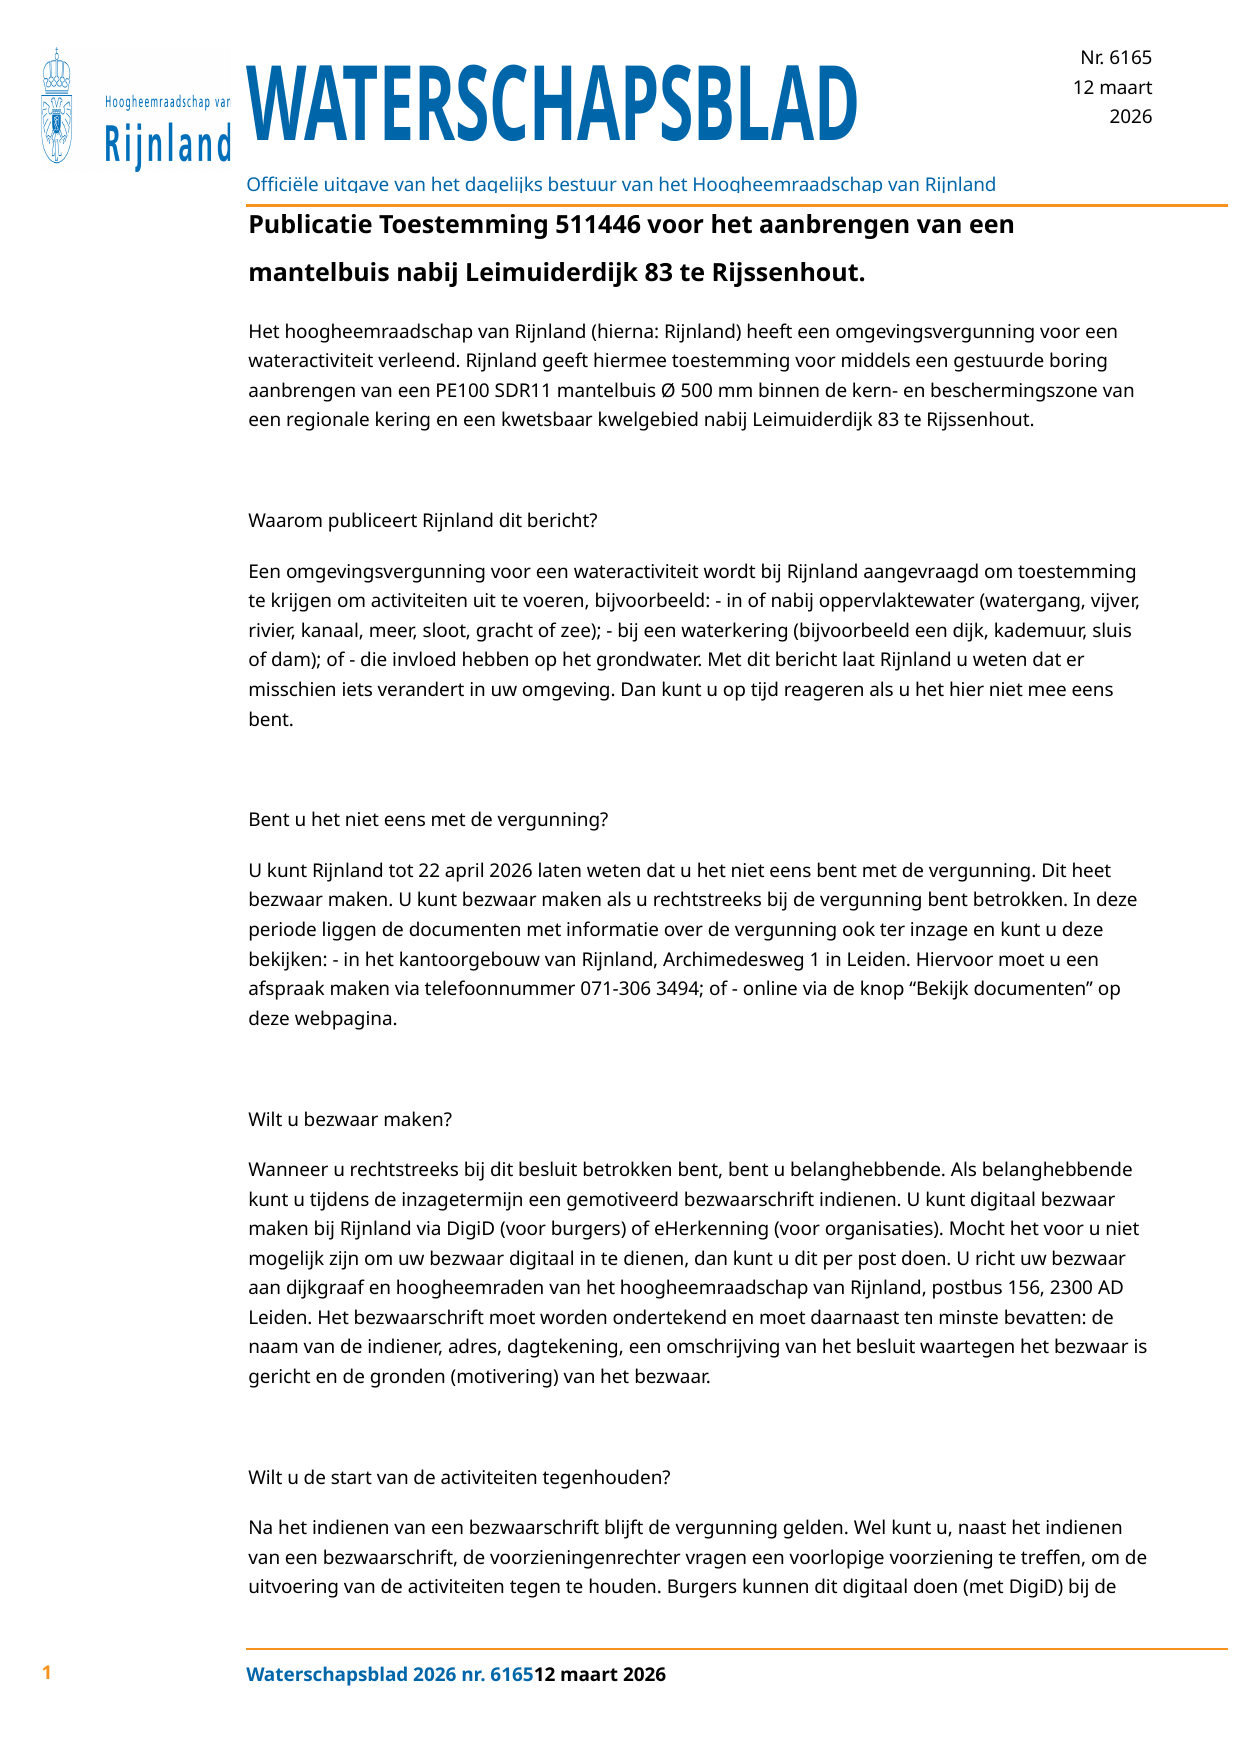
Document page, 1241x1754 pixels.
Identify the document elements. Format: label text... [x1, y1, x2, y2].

text Een omgevingsvergunning voor een wateractiviteit wordt bij Rijnland aangevraagd om toestemming te krijgen om activiteiten uit te voeren, bijvoorbeeld: - in of nabij oppervlaktewater (watergang, vijver, rivier, kanaal, meer, sloot, gracht of zee); - bij een waterkering (bijvoorbeeld een dijk, kademuur, sluis of dam); of - die invloed hebben op het grondwater. Met dit bericht laat Rijnland u weten dat er misschien iets verandert in uw omgeving. Dan kunt u op tijd reageren als u het hier niet mee eens bent. [248, 558, 1152, 732]
text Wanneer u rechtstreeks bij dit besluit betrokken bent, bent u belanghebbende. Als belanghebbende kunt u tijdens de inzagetermijn een gemotiveerd bezwaarschrift indienen. U kunt digitaal bezwaar maken bij Rijnland via DigiD (voor burgers) of eHerkenning (voor organisaties). Mocht het voor u niet mogelijk zijn om uw bezwaar digitaal in te dienen, dan kunt u dit per post doen. U richt uw bezwaar aan dijkgraaf en hoogheemraden van het hoogheemraadschap van Rijnland, postbus 156, 2300 AD Leiden. Het bezwaarschrift moet worden ondertekend en moet daarnaast ten minste bevatten: de naam van de indiener, adres, dagtekening, een omschrijving van het besluit waartegen het bezwaar is gericht en de gronden (motivering) van het bezwaar. [248, 1156, 1152, 1389]
picture [41, 47, 231, 172]
text U kunt Rijnland tot 22 april 2026 laten weten dat u het niet eens bent met de vergunning. Dit heet bezwaar maken. U kunt bezwaar maken als u rechtstreeks bij de vergunning bent betrokken. In deze periode liggen de documenten met informatie over de vergunning ook ter inzage en kunt u deze bekijken: - in het kantoorgebouw van Rijnland, Archimedesweg 1 in Leiden. Hiervoor moet u een afspraak maken via telefoonnummer 071-306 3494; of - online via de knop “Bekijk documenten” op deze webpagina. [248, 857, 1152, 1031]
text Het hoogheemraadschap van Rijnland (hierna: Rijnland) heeft een omgevingsvergunning voor een wateractiviteit verleend. Rijnland geeft hiermee toestemming voor middels een gestuurde boring aanbrengen van een PE100 SDR11 mantelbuis Ø 500 mm binnen de kern- en beschermingszone van een regionale kering en een kwetsbaar kwelgebied nabij Leimuiderdijk 83 te Rijssenhout. [248, 318, 1152, 432]
text Na het indienen van een bezwaarschrift blijft de vergunning gelden. Wel kunt u, naast het indienen van een bezwaarschrift, de voorzieningenrechter vragen een voorlopige voorziening te treffen, om de uitvoering van de activiteiten tegen te houden. Burgers kunnen dit digitaal doen (met DigiD) bij de [248, 1514, 1152, 1599]
text Bent u het niet eens met de vergunning? [248, 807, 1152, 832]
text Wilt u bezwaar maken? [248, 1106, 1152, 1132]
text Waarom publiceert Rijnland dit bericht? [248, 507, 1152, 533]
text Publicatie Toestemming 511446 voor het aanbrengen van een mantelbuis nabij Leimuiderdijk 83 te Rijssenhout. [248, 207, 1152, 288]
text Wilt u de start van de activiteiten tegenhouden? [248, 1464, 1152, 1490]
